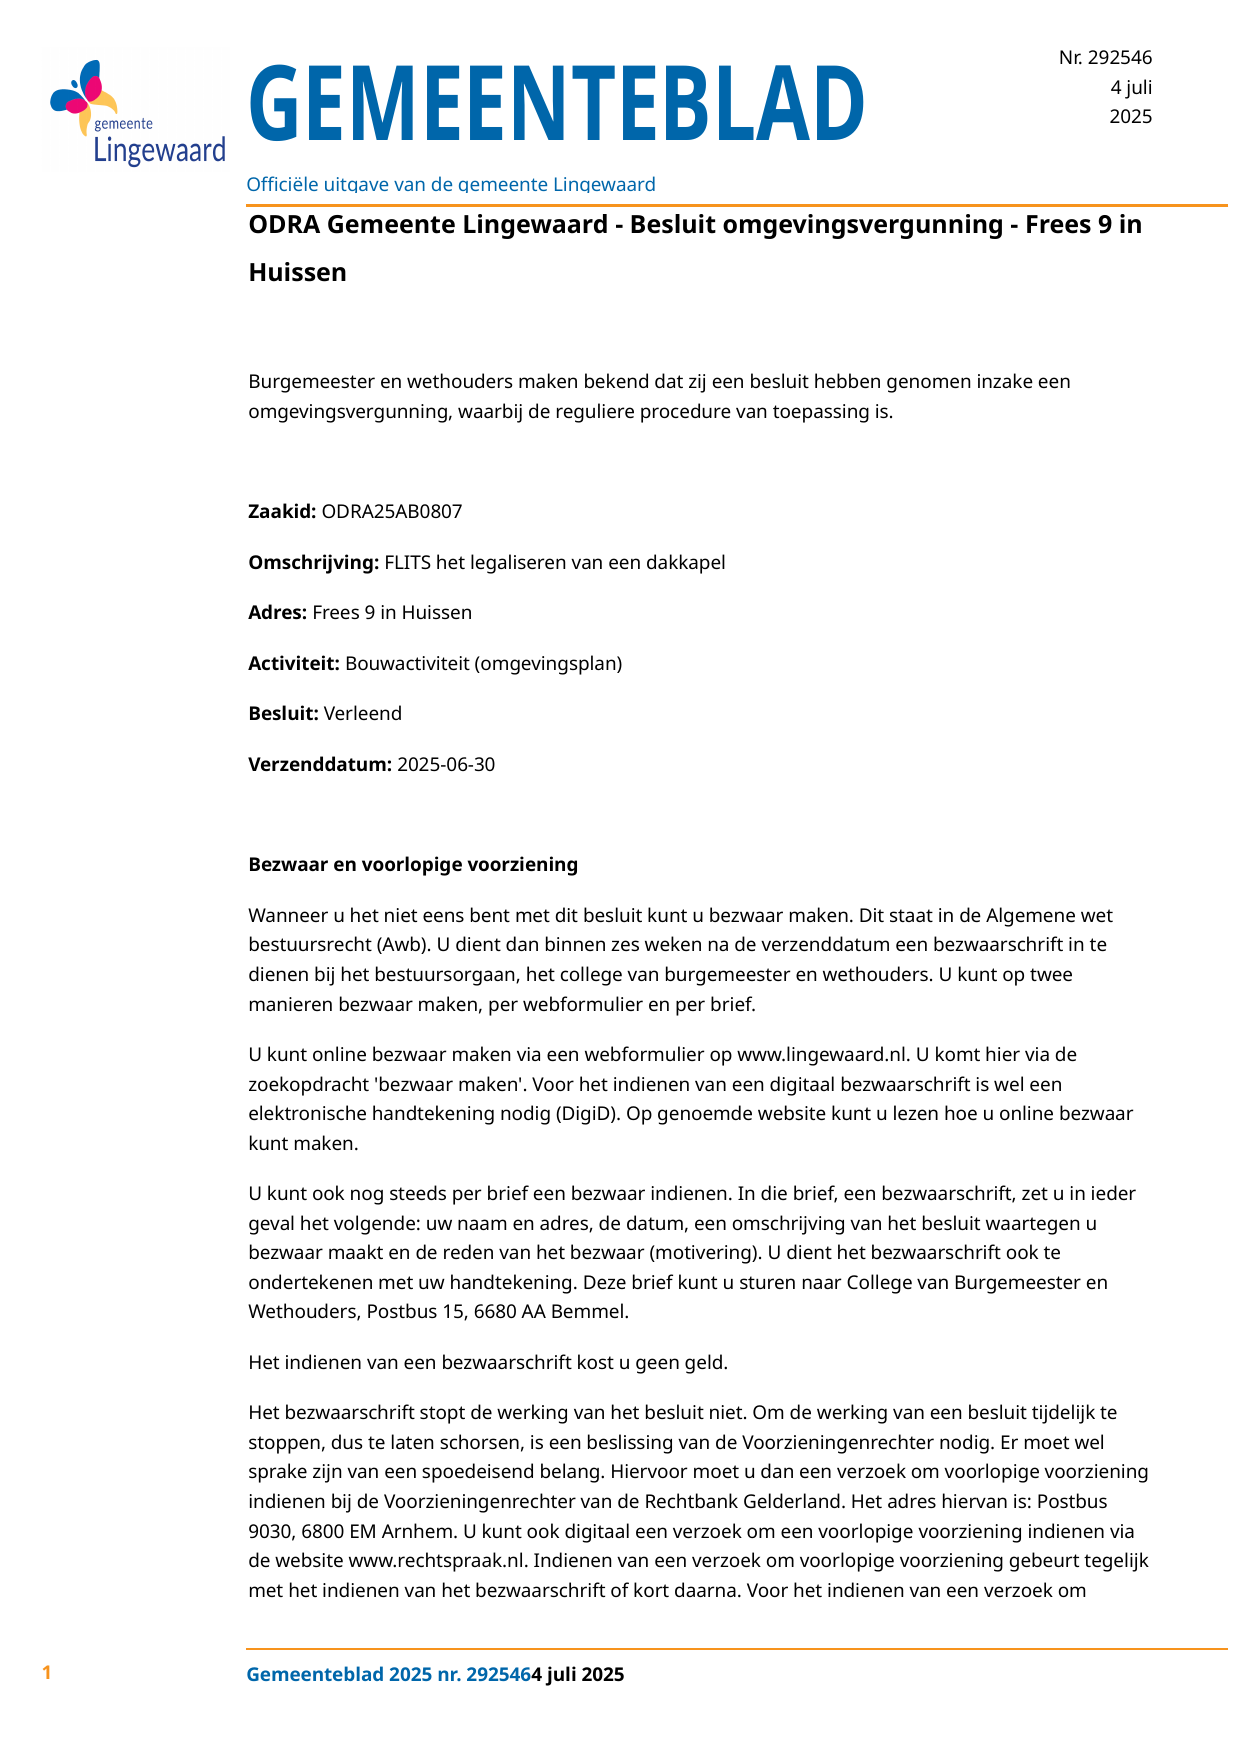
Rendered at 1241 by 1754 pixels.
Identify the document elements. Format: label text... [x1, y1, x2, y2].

text Wanneer u het niet eens bent met dit besluit kunt u bezwaar maken. Dit staat in de Algemene wet bestuursrecht (Awb). U dient dan binnen zes weken na de verzenddatum een bezwaarschrift in te dienen bij het bestuursorgaan, het college van burgemeester en wethouders. U kunt op twee manieren bezwaar maken, per webformulier en per brief. [248, 902, 1152, 1017]
text U kunt ook nog steeds per brief een bezwaar indienen. In die brief, een bezwaarschrift, zet u in ieder geval het volgende: uw naam en adres, de datum, een omschrijving van het besluit waartegen u bezwaar maakt en de reden van het bezwaar (motivering). U dient het bezwaarschrift ook te ondertekenen met uw handtekening. Deze brief kunt u sturen naar College van Burgemeester en Wethouders, Postbus 15, 6680 AA Bemmel. [248, 1180, 1152, 1324]
picture [41, 47, 231, 172]
text Het indienen van een bezwaarschrift kost u geen geld. [248, 1349, 1152, 1375]
text Bezwaar en voorlopige voorziening [248, 852, 1152, 877]
text Verzenddatum: 2025-06-30 [248, 751, 1152, 777]
text Besluit: Verleend [248, 700, 1152, 726]
text Burgemeester en wethouders maken bekend dat zij een besluit hebben genomen inzake een omgevingsvergunning, waarbij de reguliere procedure van toepassing is. [248, 368, 1152, 424]
text Zaakid: ODRA25AB0807 [248, 499, 1152, 524]
text Adres: Frees 9 in Huissen [248, 599, 1152, 625]
text Activiteit: Bouwactiviteit (omgevingsplan) [248, 650, 1152, 676]
text U kunt online bezwaar maken via een webformulier op www.lingewaard.nl. U komt hier via de zoekopdracht 'bezwaar maken'. Voor het indienen van een digitaal bezwaarschrift is wel een elektronische handtekening nodig (DigiD). Op genoemde website kunt u lezen hoe u online bezwaar kunt maken. [248, 1041, 1152, 1156]
text ODRA Gemeente Lingewaard - Besluit omgevingsvergunning - Frees 9 in Huissen [248, 207, 1152, 288]
text Omschrijving: FLITS het legaliseren van een dakkapel [248, 549, 1152, 575]
text Het bezwaarschrift stopt de werking van het besluit niet. Om de werking van een besluit tijdelijk te stoppen, dus te laten schorsen, is een beslissing van de Voorzieningenrechter nodig. Er moet wel sprake zijn van een spoedeisend belang. Hiervoor moet u dan een verzoek om voorlopige voorziening indienen bij de Voorzieningenrechter van de Rechtbank Gelderland. Het adres hiervan is: Postbus 9030, 6800 EM Arnhem. U kunt ook digitaal een verzoek om een voorlopige voorziening indienen via de website www.rechtspraak.nl. Indienen van een verzoek om voorlopige voorziening gebeurt tegelijk met het indienen van het bezwaarschrift of kort daarna. Voor het indienen van een verzoek om [248, 1399, 1152, 1603]
